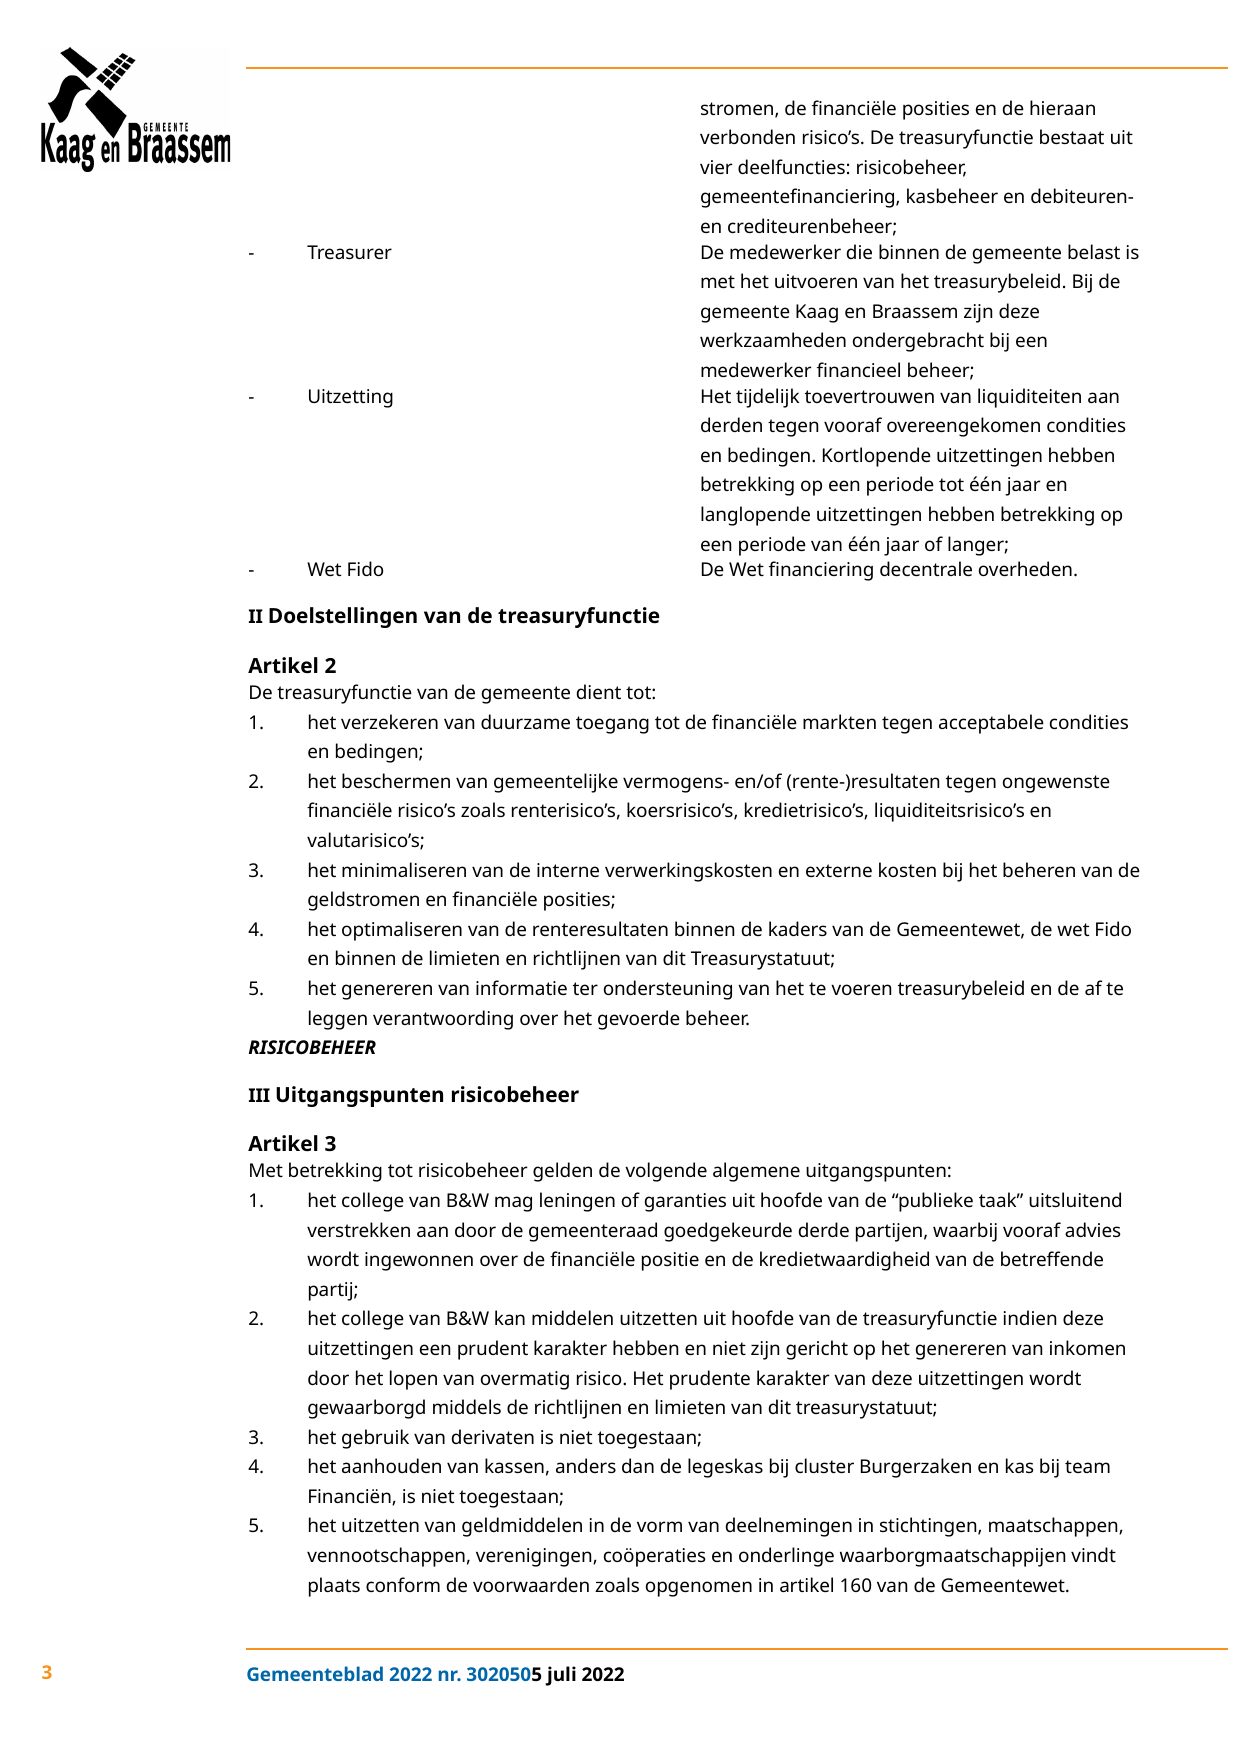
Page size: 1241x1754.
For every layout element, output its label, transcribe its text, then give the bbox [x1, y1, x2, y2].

text Artikel 2 [248, 651, 1152, 679]
list het uitzetten van geldmiddelen in de vorm van deelnemingen in stichtingen, maatschappen, vennootschappen, verenigingen, coöperaties en onderlinge waarborgmaatschappijen vindt plaats conform de voorwaarden zoals opgenomen in artikel 160 van de Gemeentewet. [248, 1513, 1152, 1597]
list het genereren van informatie ter ondersteuning van het te voeren treasurybeleid en de af te leggen verantwoording over het gevoerde beheer. [248, 975, 1152, 1030]
table_cell Uitzetting [248, 383, 700, 557]
list het college van B&W kan middelen uitzetten uit hoofde van de treasuryfunctie indien deze uitzettingen een prudent karakter hebben en niet zijn gericht op het genereren van inkomen door het lopen van overmatig risico. Het prudente karakter van deze uitzettingen wordt gewaarborgd middels de richtlijnen en limieten van dit treasurystatuut; [248, 1306, 1152, 1420]
text Met betrekking tot risicobeheer gelden de volgende algemene uitgangspunten: [248, 1158, 1152, 1183]
text De treasuryfunctie van de gemeente dient tot: [248, 679, 1152, 705]
text III Uitgangspunten risicobeheer [248, 1080, 1152, 1108]
table_cell De Wet financiering decentrale overheden. [700, 557, 1152, 582]
picture [41, 47, 231, 172]
text II Doelstellingen van de treasuryfunctie [248, 602, 1152, 630]
table_cell Treasurer [248, 239, 700, 383]
table_cell Het tijdelijk toevertrouwen van liquiditeiten aan derden tegen vooraf overeengekomen condities en bedingen. Kortlopende uitzettingen hebben betrekking op een periode tot één jaar en langlopende uitzettingen hebben betrekking op een periode van één jaar of langer; [700, 383, 1152, 557]
list het optimaliseren van de renteresultaten binnen de kaders van de Gemeentewet, de wet Fido en binnen de limieten en richtlijnen van dit Treasurystatuut; [248, 916, 1152, 971]
text RISICOBEHEER [248, 1034, 1152, 1060]
table_cell [248, 95, 700, 239]
list het gebruik van derivaten is niet toegestaan; [248, 1424, 1152, 1449]
list het college van B&W mag leningen of garanties uit hoofde van de “publieke taak” uitsluitend verstrekken aan door de gemeenteraad goedgekeurde derde partijen, waarbij vooraf advies wordt ingewonnen over de financiële positie en de kredietwaardigheid van de betreffende partij; [248, 1187, 1152, 1302]
table_cell Wet Fido [248, 557, 700, 582]
list het verzekeren van duurzame toegang tot de financiële markten tegen acceptabele condities en bedingen; [248, 709, 1152, 764]
table_cell stromen, de financiële posities en de hieraan verbonden risico’s. De treasuryfunctie bestaat uit vier deelfuncties: risicobeheer, gemeentefinanciering, kasbeheer en debiteuren- en crediteurenbeheer; [700, 95, 1152, 239]
list het beschermen van gemeentelijke vermogens- en/of (rente-)resultaten tegen ongewenste financiële risico’s zoals renterisico’s, koersrisico’s, kredietrisico’s, liquiditeitsrisico’s en valutarisico’s; [248, 768, 1152, 853]
text Artikel 3 [248, 1129, 1152, 1158]
list het aanhouden van kassen, anders dan de legeskas bij cluster Burgerzaken en kas bij team Financiën, is niet toegestaan; [248, 1453, 1152, 1509]
table_cell De medewerker die binnen de gemeente belast is met het uitvoeren van het treasurybeleid. Bij de gemeente Kaag en Braassem zijn deze werkzaamheden ondergebracht bij een medewerker financieel beheer; [700, 239, 1152, 383]
list het minimaliseren van de interne verwerkingskosten en externe kosten bij het beheren van de geldstromen en financiële posities; [248, 857, 1152, 912]
